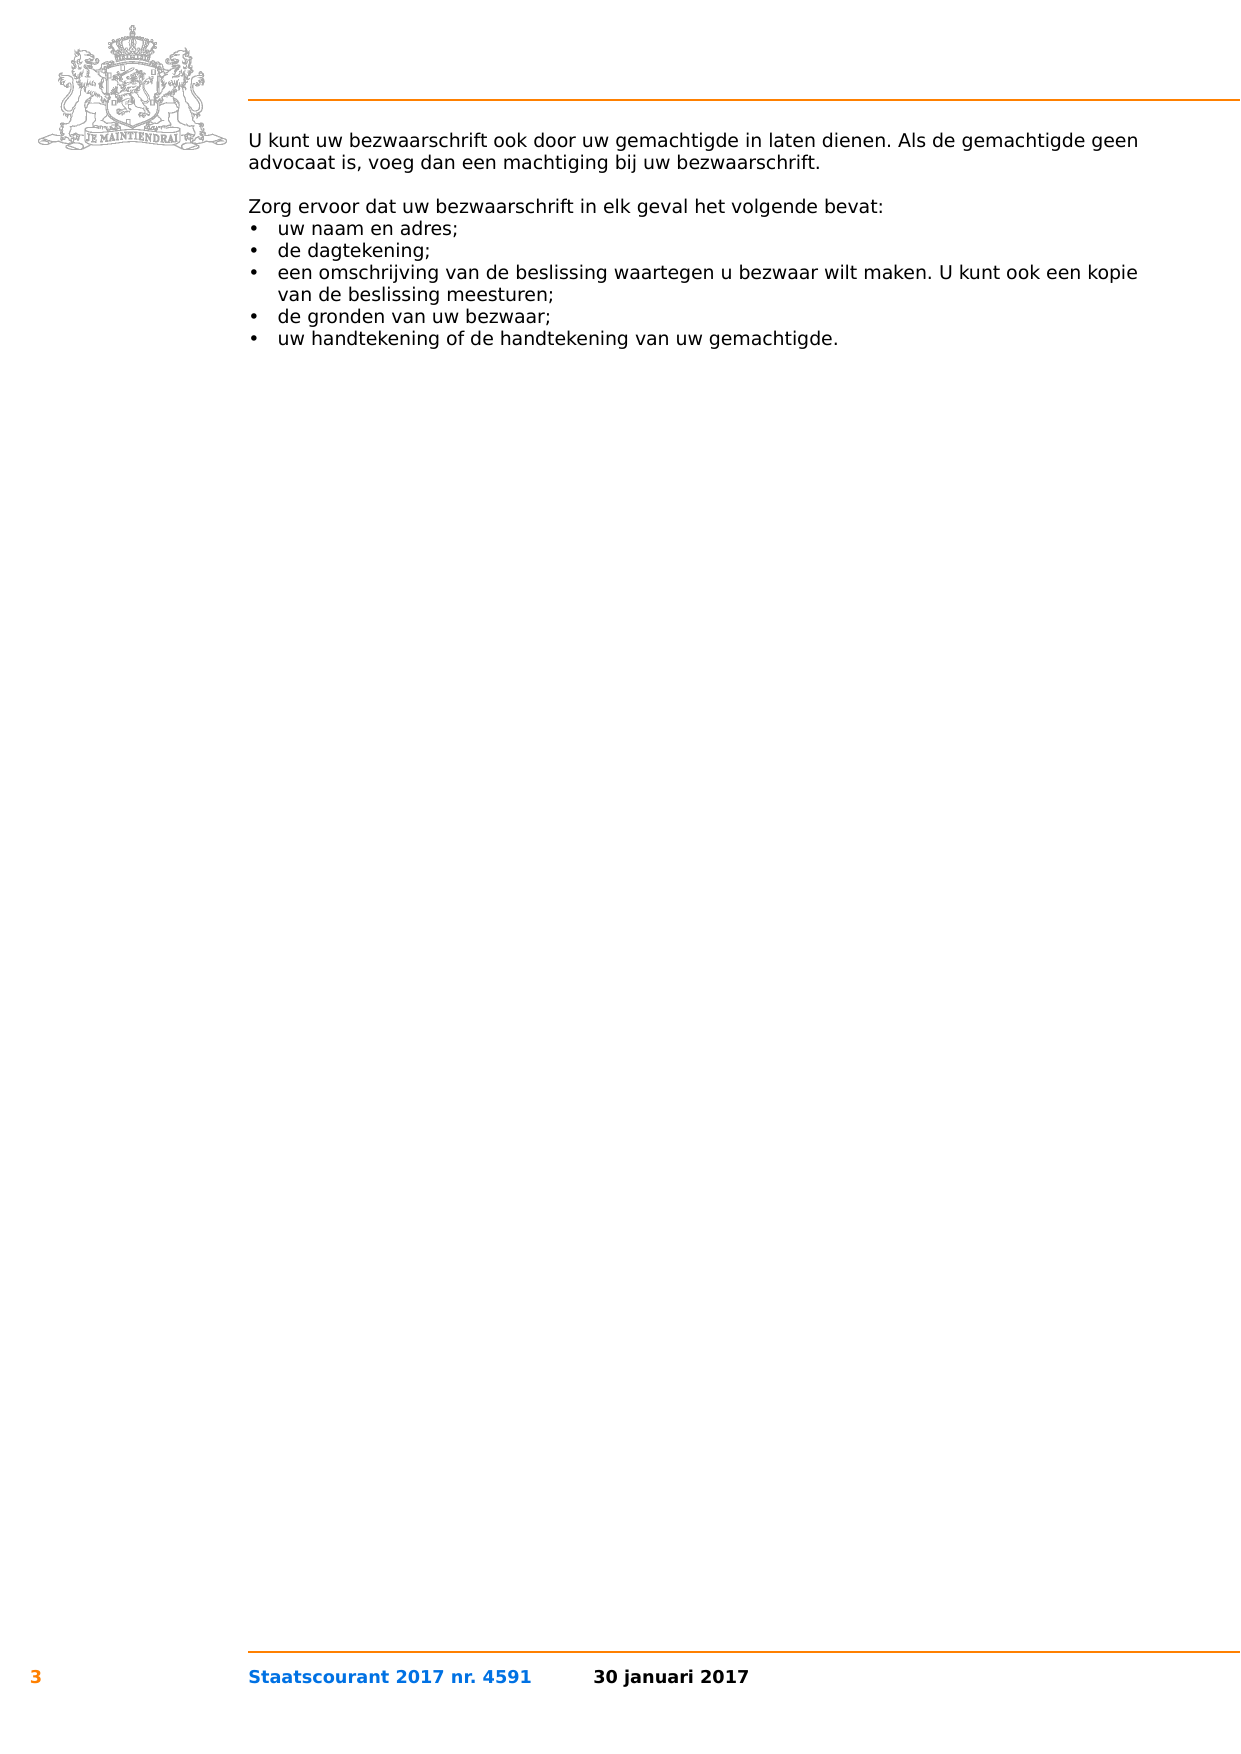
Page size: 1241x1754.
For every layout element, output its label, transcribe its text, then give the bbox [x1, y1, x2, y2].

picture [38, 25, 227, 150]
text • een omschrijving van de beslissing waartegen u bezwaar wilt maken. U kunt ook een kopie van de beslissing meesturen; [248, 262, 1163, 306]
text Zorg ervoor dat uw bezwaarschrift in elk geval het volgende bevat: [248, 196, 1163, 218]
text • de gronden van uw bezwaar; [248, 306, 1163, 328]
text • de dagtekening; [248, 240, 1163, 262]
text U kunt uw bezwaarschrift ook door uw gemachtigde in laten dienen. Als de gemachtigde geen advocaat is, voeg dan een machtiging bij uw bezwaarschrift. [248, 130, 1163, 174]
text • uw handtekening of de handtekening van uw gemachtigde. [248, 328, 1163, 349]
text • uw naam en adres; [248, 218, 1163, 240]
